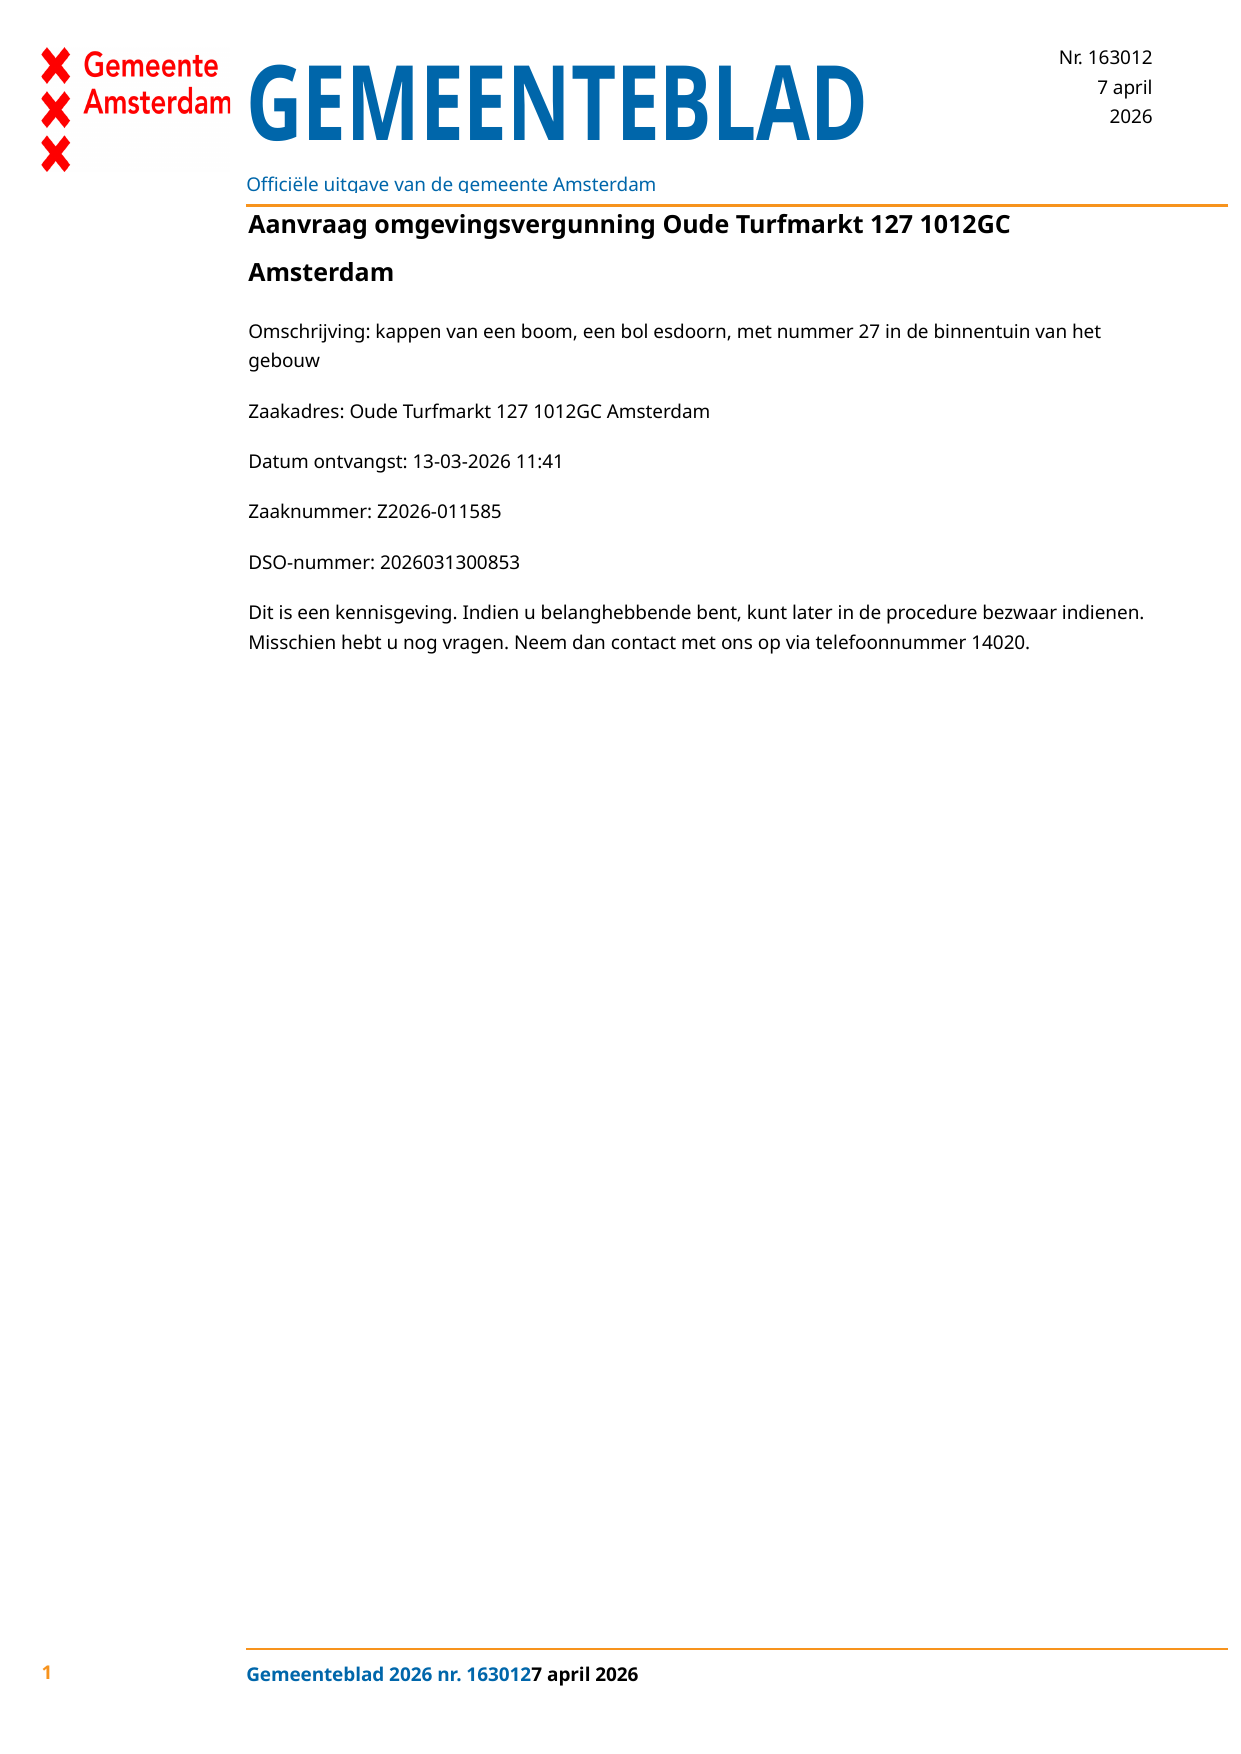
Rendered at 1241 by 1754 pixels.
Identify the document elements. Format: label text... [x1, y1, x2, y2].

text Omschrijving: kappen van een boom, een bol esdoorn, met nummer 27 in de binnentuin van het gebouw [248, 318, 1152, 373]
picture [41, 47, 231, 172]
text Zaaknummer: Z2026-011585 [248, 499, 1152, 524]
text Dit is een kennisgeving. Indien u belanghebbende bent, kunt later in de procedure bezwaar indienen. Misschien hebt u nog vragen. Neem dan contact met ons op via telefoonnummer 14020. [248, 599, 1152, 655]
text Datum ontvangst: 13-03-2026 11:41 [248, 448, 1152, 474]
text Aanvraag omgevingsvergunning Oude Turfmarkt 127 1012GC Amsterdam [248, 207, 1152, 288]
text DSO-nummer: 2026031300853 [248, 549, 1152, 575]
text Zaakadres: Oude Turfmarkt 127 1012GC Amsterdam [248, 398, 1152, 424]
